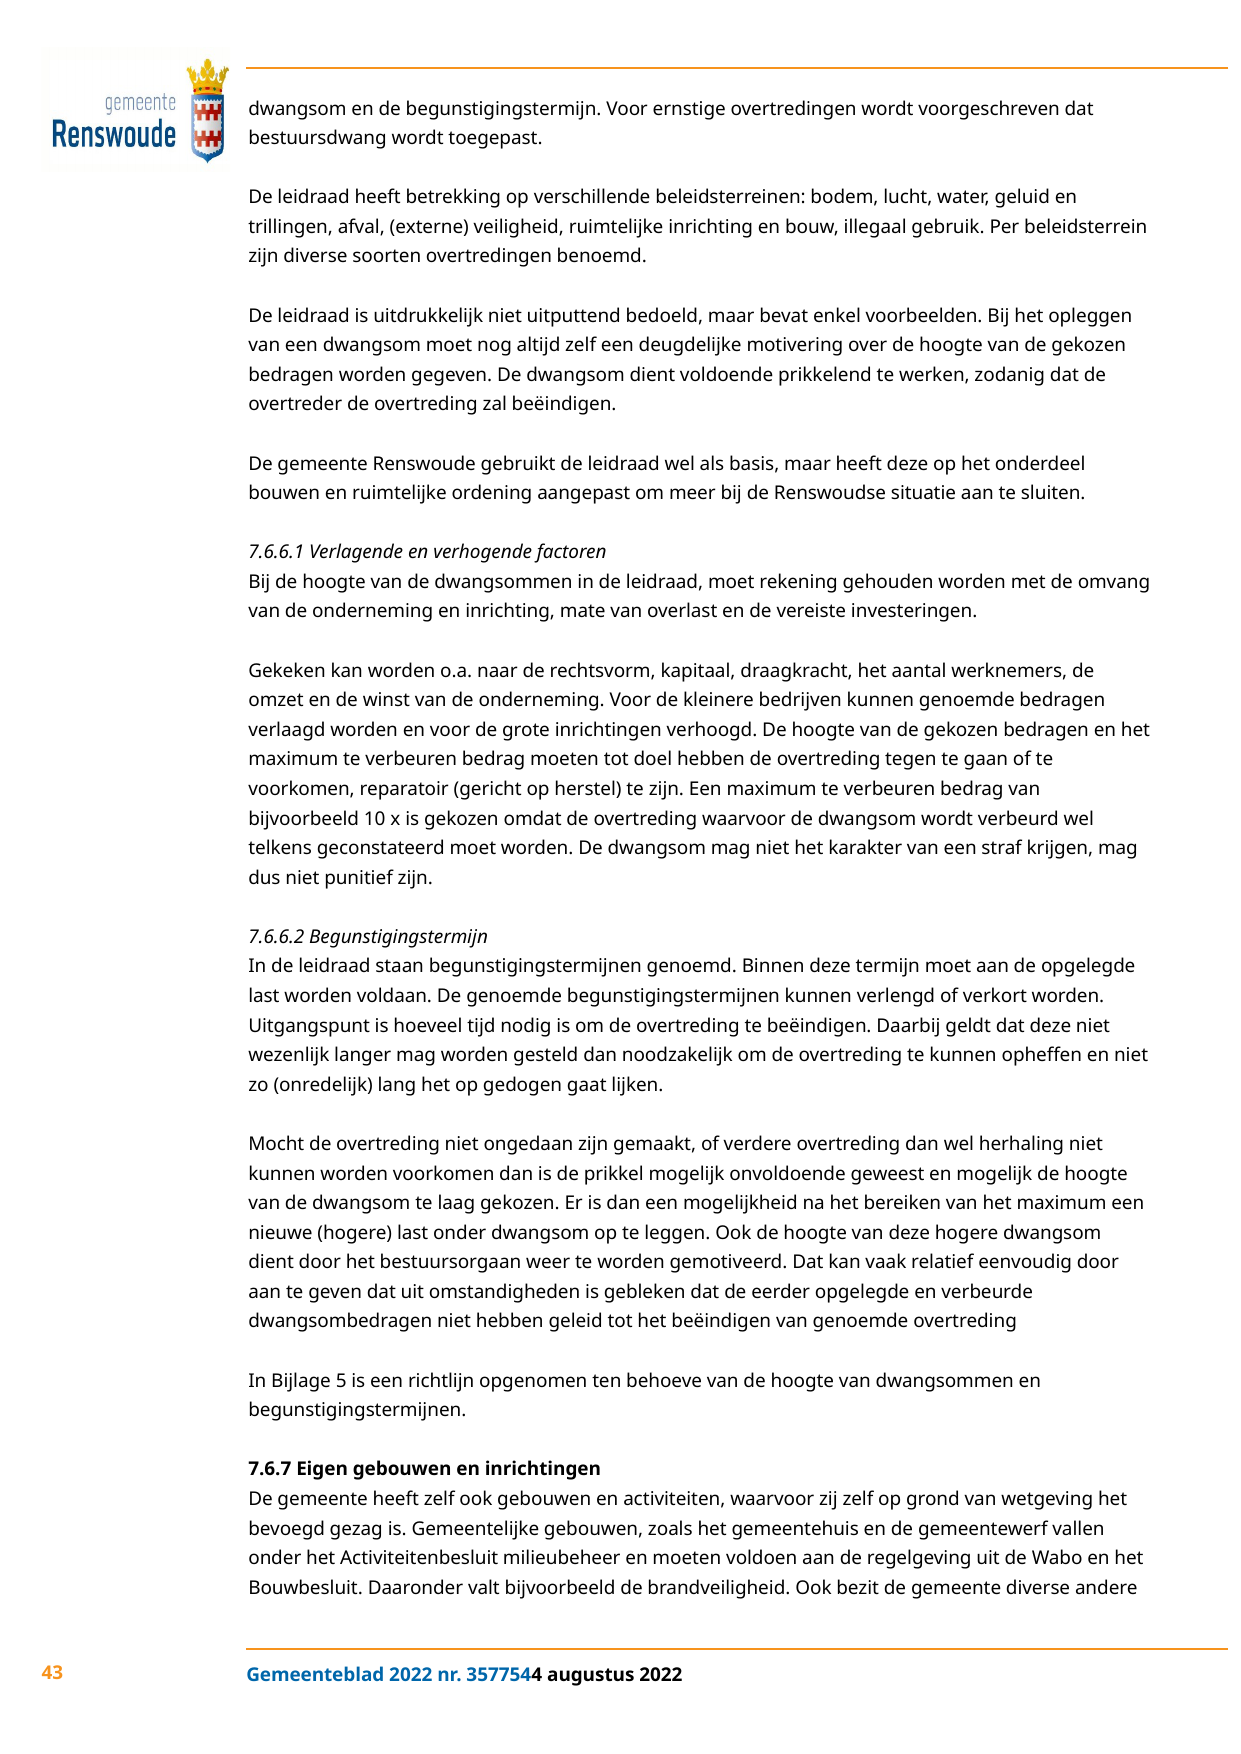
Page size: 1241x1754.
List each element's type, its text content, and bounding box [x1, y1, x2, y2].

text De gemeente Renswoude gebruikt de leidraad wel als basis, maar heeft deze op het onderdeel bouwen en ruimtelijke ordening aangepast om meer bij de Renswoudse situatie aan te sluiten. [248, 450, 1152, 505]
picture [41, 47, 231, 172]
text dwangsom en de begunstigingstermijn. Voor ernstige overtredingen wordt voorgeschreven dat bestuursdwang wordt toegepast. [248, 95, 1152, 150]
text In de leidraad staan begunstigingstermijnen genoemd. Binnen deze termijn moet aan de opgelegde last worden voldaan. De genoemde begunstigingstermijnen kunnen verlengd of verkort worden. Uitgangspunt is hoeveel tijd nodig is om de overtreding te beëindigen. Daarbij geldt dat deze niet wezenlijk langer mag worden gesteld dan noodzakelijk om de overtreding te kunnen opheffen en niet zo (onredelijk) lang het op gedogen gaat lijken. [248, 953, 1152, 1097]
text 7.6.6.1 Verlagende en verhogende factoren [248, 538, 1152, 564]
text 7.6.6.2 Begunstigingstermijn [248, 923, 1152, 949]
text Bij de hoogte van de dwangsommen in de leidraad, moet rekening gehouden worden met de omvang van de onderneming en inrichting, mate van overlast en de vereiste investeringen. [248, 568, 1152, 623]
text 7.6.7 Eigen gebouwen en inrichtingen [248, 1456, 1152, 1481]
text De gemeente heeft zelf ook gebouwen en activiteiten, waarvoor zij zelf op grond van wetgeving het bevoegd gezag is. Gemeentelijke gebouwen, zoals het gemeentehuis en de gemeentewerf vallen onder het Activiteitenbesluit milieubeheer en moeten voldoen aan de regelgeving uit de Wabo en het Bouwbesluit. Daaronder valt bijvoorbeeld de brandveiligheid. Ook bezit de gemeente diverse andere [248, 1485, 1152, 1600]
text Mocht de overtreding niet ongedaan zijn gemaakt, of verdere overtreding dan wel herhaling niet kunnen worden voorkomen dan is de prikkel mogelijk onvoldoende geweest en mogelijk de hoogte van de dwangsom te laag gekozen. Er is dan een mogelijkheid na het bereiken van het maximum een nieuwe (hogere) last onder dwangsom op te leggen. Ook de hoogte van deze hogere dwangsom dient door het bestuursorgaan weer te worden gemotiveerd. Dat kan vaak relatief eenvoudig door aan te geven dat uit omstandigheden is gebleken dat de eerder opgelegde en verbeurde dwangsombedragen niet hebben geleid tot het beëindigen van genoemde overtreding [248, 1130, 1152, 1333]
text In Bijlage 5 is een richtlijn opgenomen ten behoeve van de hoogte van dwangsommen en begunstigingstermijnen. [248, 1367, 1152, 1422]
text Gekeken kan worden o.a. naar de rechtsvorm, kapitaal, draagkracht, het aantal werknemers, de omzet en de winst van de onderneming. Voor de kleinere bedrijven kunnen genoemde bedragen verlaagd worden en voor de grote inrichtingen verhoogd. De hoogte van de gekozen bedragen en het maximum te verbeuren bedrag moeten tot doel hebben de overtreding tegen te gaan of te voorkomen, reparatoir (gericht op herstel) te zijn. Een maximum te verbeuren bedrag van bijvoorbeeld 10 x is gekozen omdat de overtreding waarvoor de dwangsom wordt verbeurd wel telkens geconstateerd moet worden. De dwangsom mag niet het karakter van een straf krijgen, mag dus niet punitief zijn. [248, 657, 1152, 890]
text De leidraad heeft betrekking op verschillende beleidsterreinen: bodem, lucht, water, geluid en trillingen, afval, (externe) veiligheid, ruimtelijke inrichting en bouw, illegaal gebruik. Per beleidsterrein zijn diverse soorten overtredingen benoemd. [248, 183, 1152, 268]
text De leidraad is uitdrukkelijk niet uitputtend bedoeld, maar bevat enkel voorbeelden. Bij het opleggen van een dwangsom moet nog altijd zelf een deugdelijke motivering over de hoogte van de gekozen bedragen worden gegeven. De dwangsom dient voldoende prikkelend te werken, zodanig dat de overtreder de overtreding zal beëindigen. [248, 302, 1152, 416]
